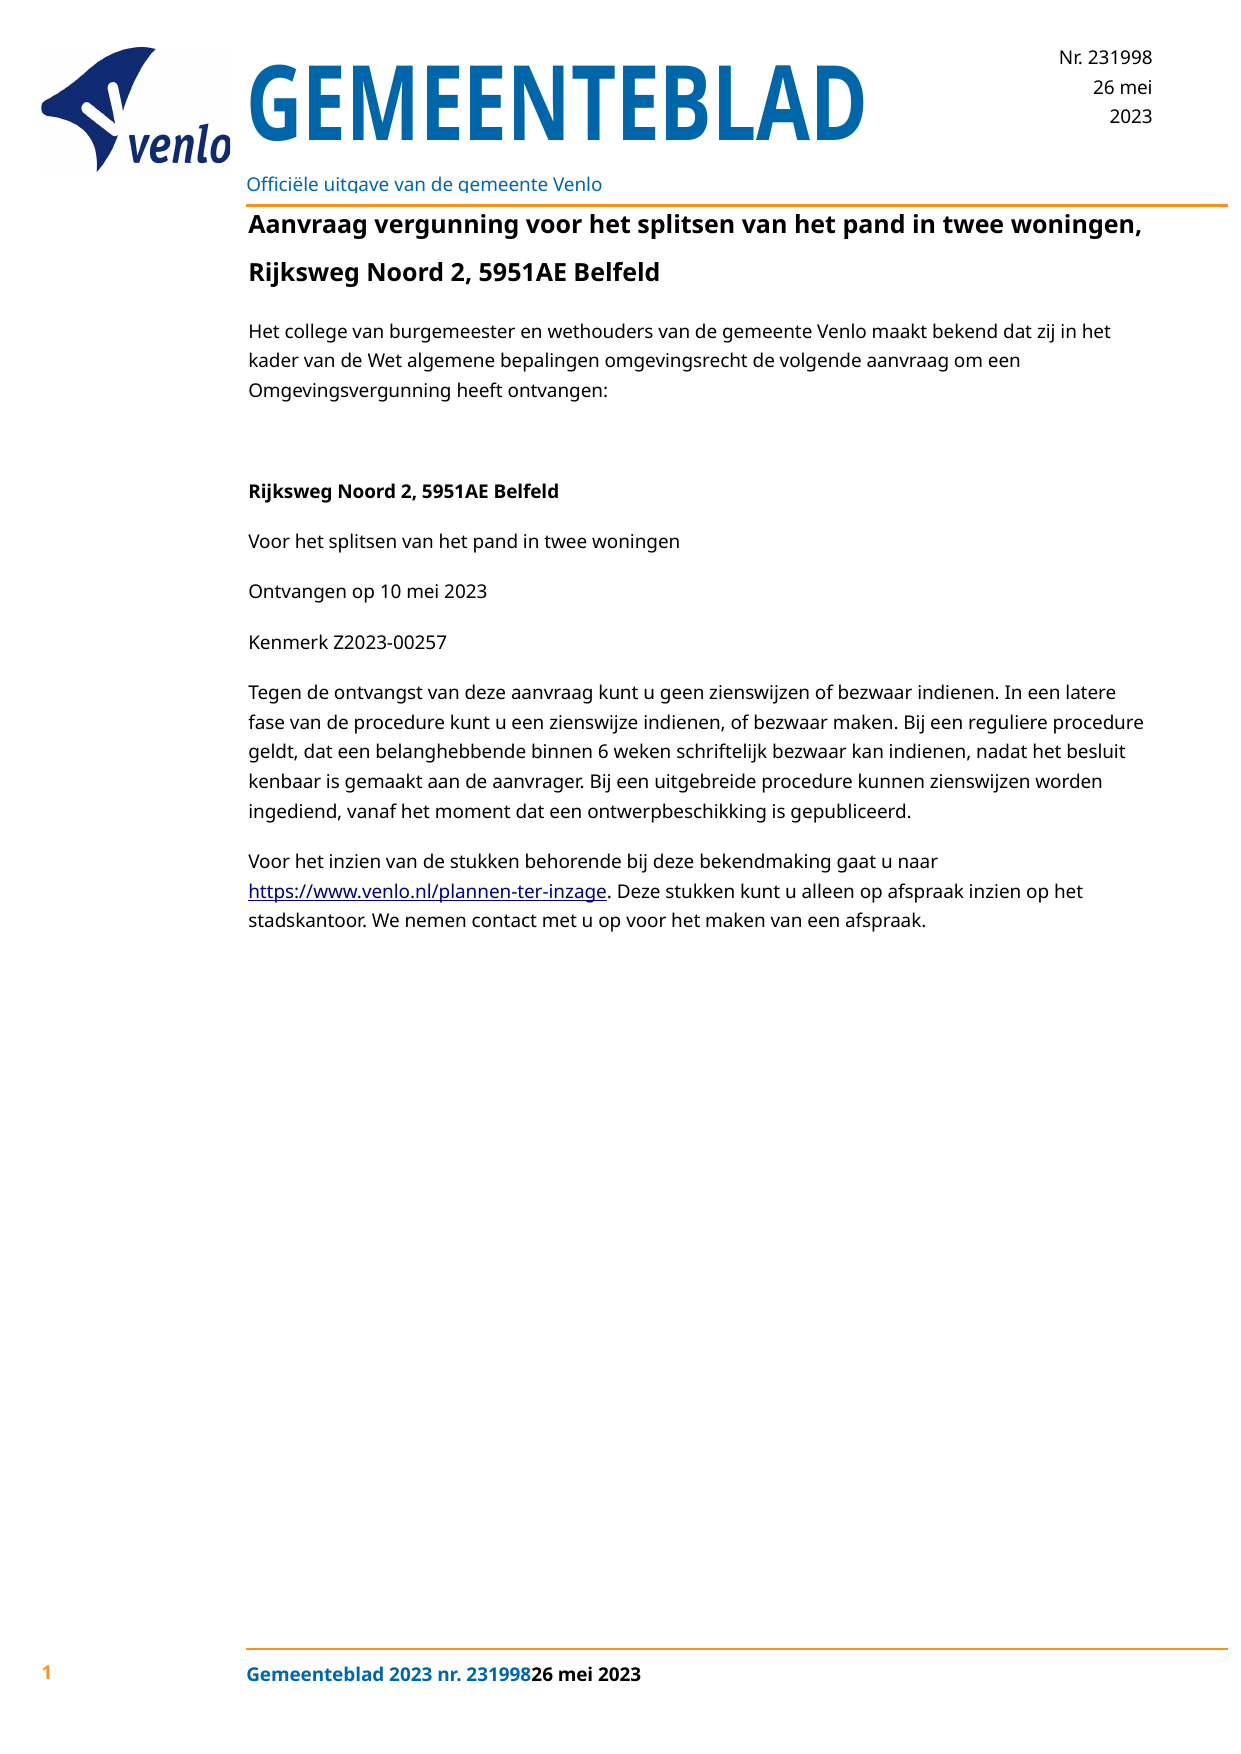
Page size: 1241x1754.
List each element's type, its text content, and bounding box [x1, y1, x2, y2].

text Kenmerk Z2023-00257 [248, 629, 1152, 655]
text Voor het splitsen van het pand in twee woningen [248, 528, 1152, 554]
text Aanvraag vergunning voor het splitsen van het pand in twee woningen, Rijksweg Noord 2, 5951AE Belfeld [248, 207, 1152, 288]
picture [41, 47, 231, 172]
text Tegen de ontvangst van deze aanvraag kunt u geen zienswijzen of bezwaar indienen. In een latere fase van de procedure kunt u een zienswijze indienen, of bezwaar maken. Bij een reguliere procedure geldt, dat een belanghebbende binnen 6 weken schriftelijk bezwaar kan indienen, nadat het besluit kenbaar is gemaakt aan de aanvrager. Bij een uitgebreide procedure kunnen zienswijzen worden ingediend, vanaf het moment dat een ontwerpbeschikking is gepubliceerd. [248, 679, 1152, 824]
text Rijksweg Noord 2, 5951AE Belfeld [248, 478, 1152, 504]
text Voor het inzien van de stukken behorende bij deze bekendmaking gaat u naar https://www.venlo.nl/plannen-ter-inzage. Deze stukken kunt u alleen op afspraak inzien op het stadskantoor. We nemen contact met u op voor het maken van een afspraak. [248, 848, 1152, 933]
text Het college van burgemeester en wethouders van de gemeente Venlo maakt bekend dat zij in het kader van de Wet algemene bepalingen omgevingsrecht de volgende aanvraag om een Omgevingsvergunning heeft ontvangen: [248, 318, 1152, 403]
text Ontvangen op 10 mei 2023 [248, 579, 1152, 604]
